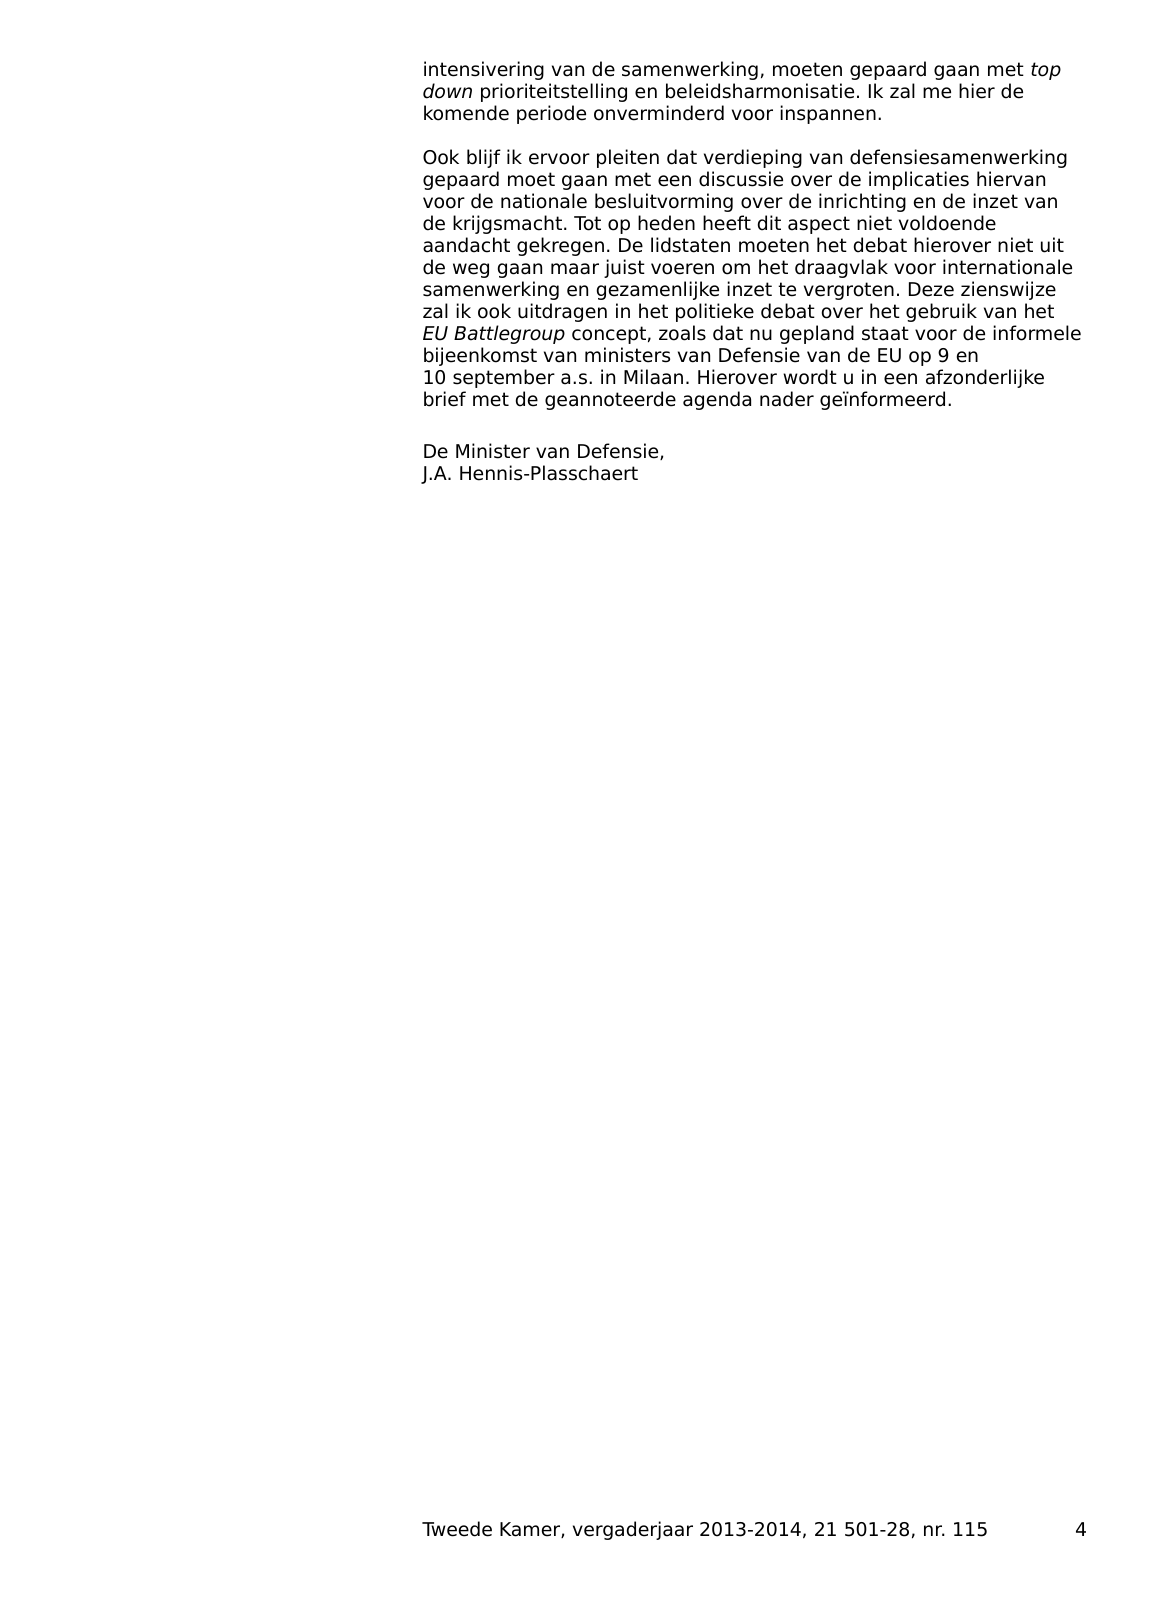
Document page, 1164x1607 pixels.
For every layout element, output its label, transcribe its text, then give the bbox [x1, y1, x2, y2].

text intensivering van de samenwerking, moeten gepaard gaan met top down prioriteitstelling en beleidsharmonisatie. Ik zal me hier de komende periode onverminderd voor inspannen. [422, 59, 1087, 125]
text Ook blijf ik ervoor pleiten dat verdieping van defensiesamenwerking gepaard moet gaan met een discussie over de implicaties hiervan voor de nationale besluitvorming over de inrichting en de inzet van de krijgsmacht. Tot op heden heeft dit aspect niet voldoende aandacht gekregen. De lidstaten moeten het debat hierover niet uit de weg gaan maar juist voeren om het draagvlak voor internationale samenwerking en gezamenlijke inzet te vergroten. Deze zienswijze zal ik ook uitdragen in het politieke debat over het gebruik van het EU Battlegroup concept, zoals dat nu gepland staat voor de informele bijeenkomst van ministers van Defensie van de EU op 9 en 10 september a.s. in Milaan. Hierover wordt u in een afzonderlijke brief met de geannoteerde agenda nader geïnformeerd. [422, 147, 1087, 411]
text De Minister van Defensie, J.A. Hennis-Plasschaert [422, 441, 1087, 485]
